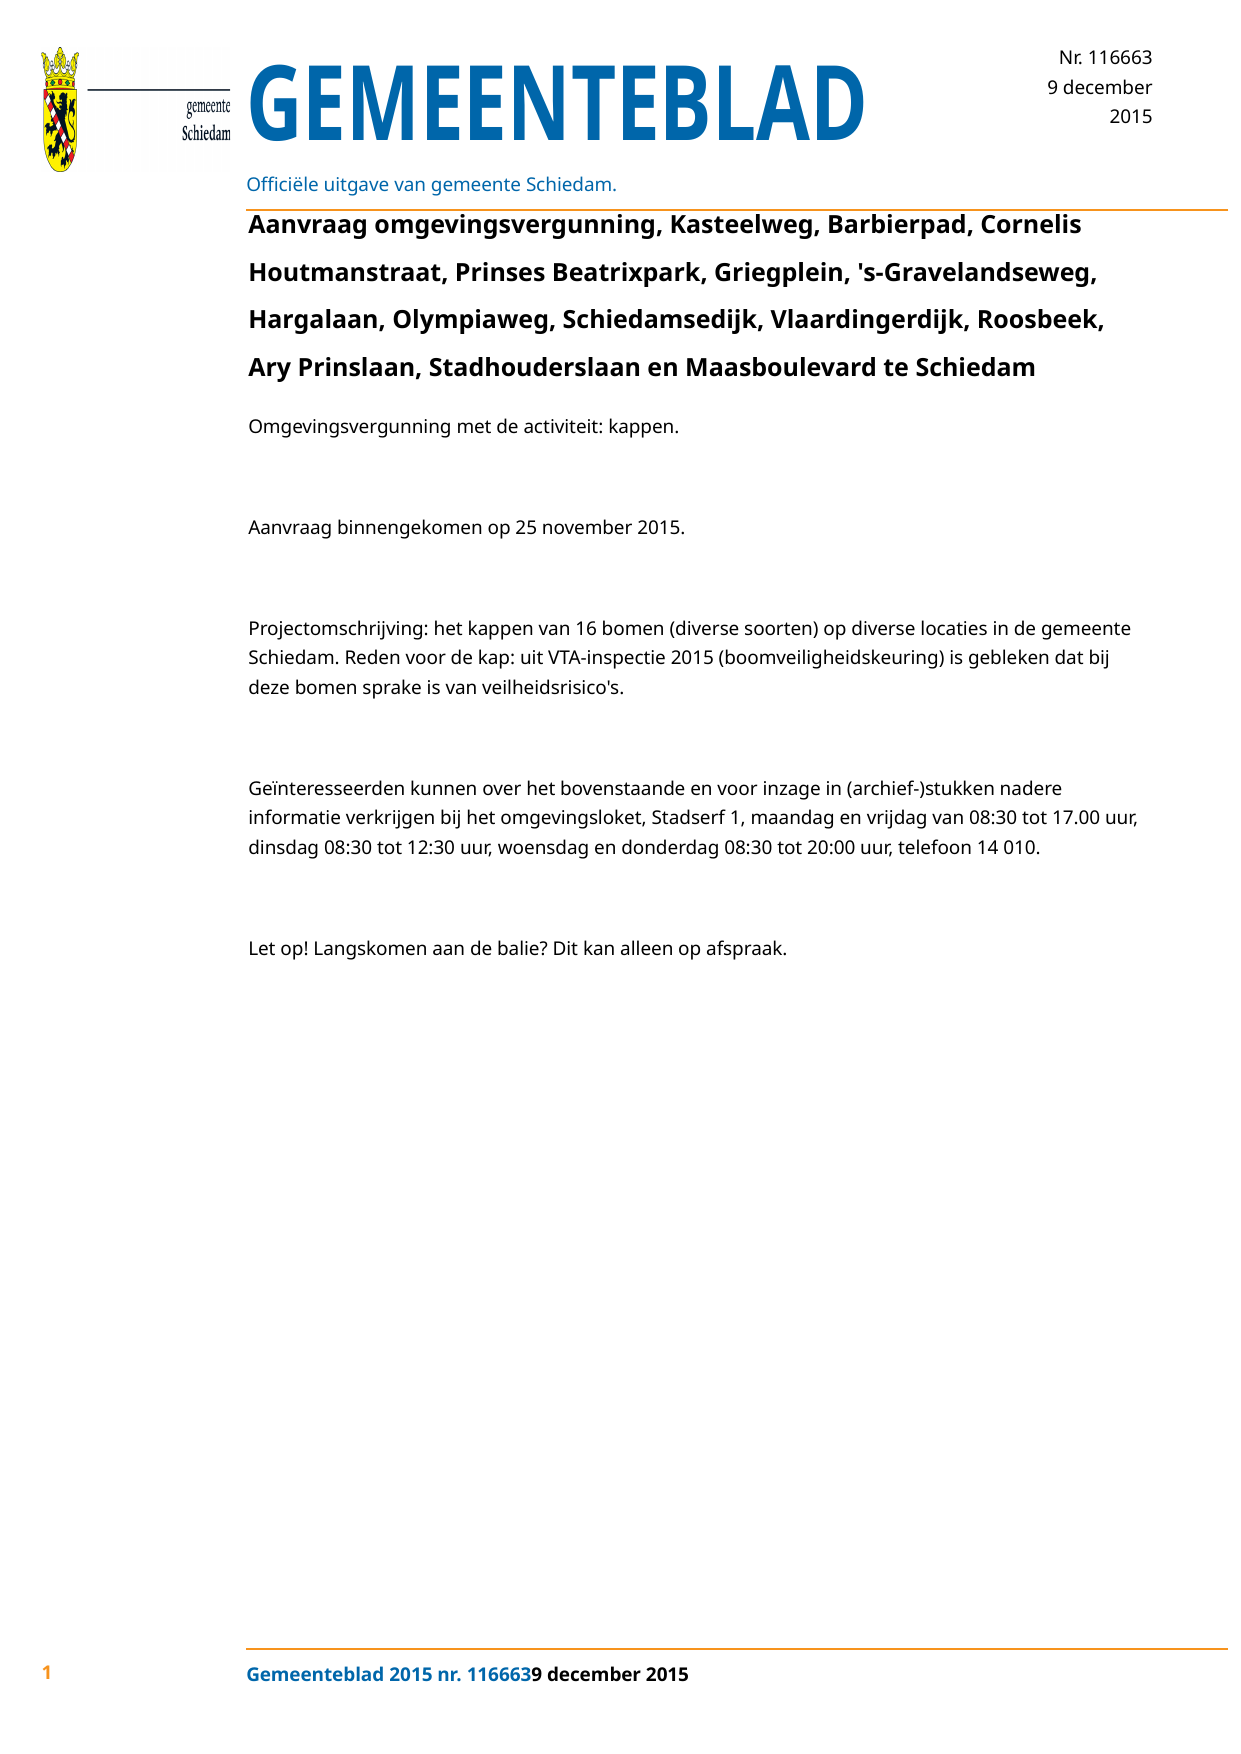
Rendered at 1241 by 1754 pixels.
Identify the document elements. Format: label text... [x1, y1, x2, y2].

picture [41, 47, 231, 172]
text Aanvraag omgevingsvergunning, Kasteelweg, Barbierpad, Cornelis Houtmanstraat, Prinses Beatrixpark, Griegplein, 's-Gravelandseweg, Hargalaan, Olympiaweg, Schiedamsedijk, Vlaardingerdijk, Roosbeek, Ary Prinslaan, Stadhouderslaan en Maasboulevard te Schiedam [248, 211, 1152, 384]
text Aanvraag binnengekomen op 25 november 2015. [248, 514, 1152, 540]
text Geïnteresseerden kunnen over het bovenstaande en voor inzage in (archief-)stukken nadere informatie verkrijgen bij het omgevingsloket, Stadserf 1, maandag en vrijdag van 08:30 tot 17.00 uur, dinsdag 08:30 tot 12:30 uur, woensdag en donderdag 08:30 tot 20:00 uur, telefoon 14 010. [248, 775, 1152, 860]
text Omgevingsvergunning met de activiteit: kappen. [248, 413, 1152, 439]
text Projectomschrijving: het kappen van 16 bomen (diverse soorten) op diverse locaties in de gemeente Schiedam. Reden voor de kap: uit VTA-inspectie 2015 (boomveiligheidskeuring) is gebleken dat bij deze bomen sprake is van veilheidsrisico's. [248, 615, 1152, 700]
text Let op! Langskomen aan de balie? Dit kan alleen op afspraak. [248, 935, 1152, 961]
